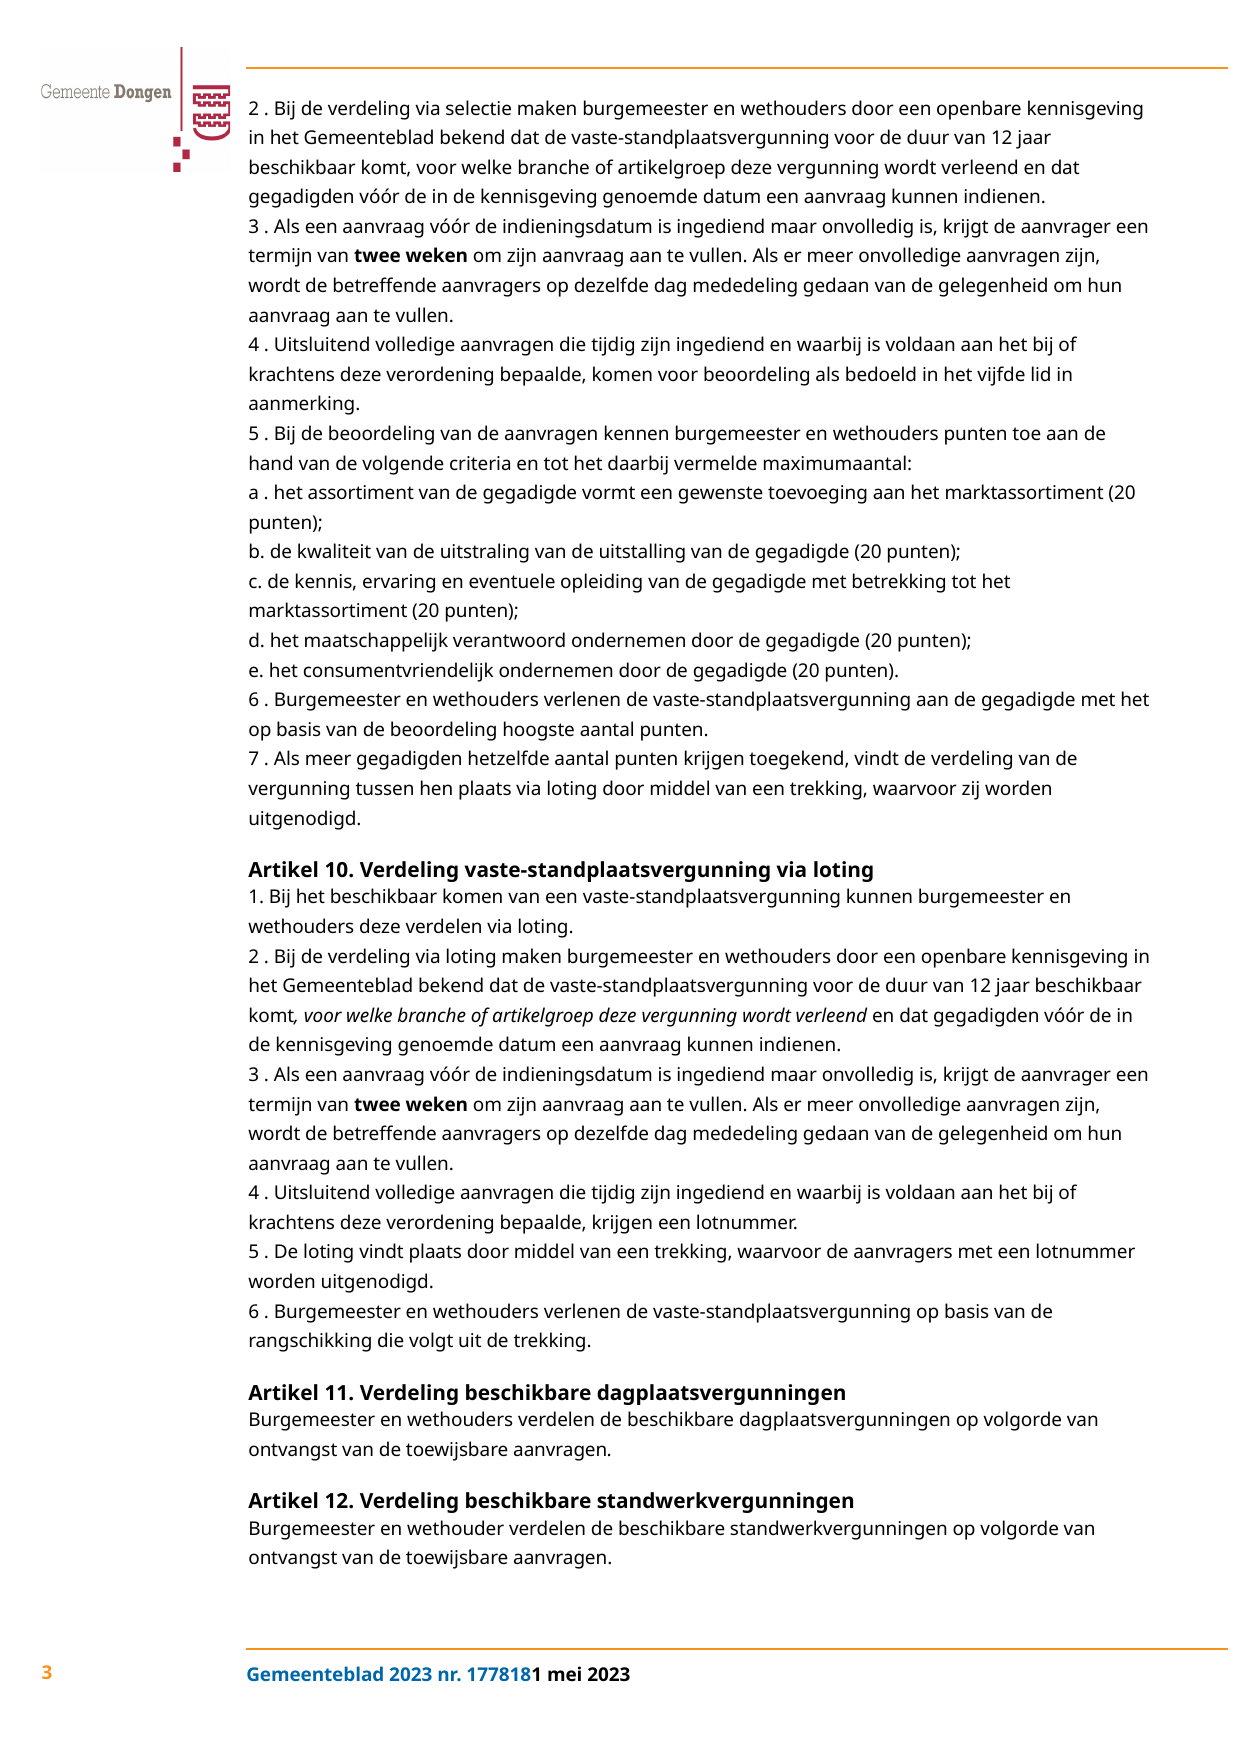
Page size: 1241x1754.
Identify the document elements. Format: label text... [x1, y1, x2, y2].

text b. de kwaliteit van de uitstraling van de uitstalling van de gegadigde (20 punten); [248, 538, 1152, 564]
text 5 . De loting vindt plaats door middel van een trekking, waarvoor de aanvragers met een lotnummer worden uitgenodigd. [248, 1239, 1152, 1294]
text a . het assortiment van de gegadigde vormt een gewenste toevoeging aan het marktassortiment (20 punten); [248, 479, 1152, 535]
text 4 . Uitsluitend volledige aanvragen die tijdig zijn ingediend en waarbij is voldaan aan het bij of krachtens deze verordening bepaalde, krijgen een lotnummer. [248, 1179, 1152, 1235]
picture [41, 47, 231, 172]
text 7 . Als meer gegadigden hetzelfde aantal punten krijgen toegekend, vindt de verdeling van de vergunning tussen hen plaats via loting door middel van een trekking, waarvoor zij worden uitgenodigd. [248, 746, 1152, 831]
text 3 . Als een aanvraag vóór de indieningsdatum is ingediend maar onvolledig is, krijgt de aanvrager een termijn van twee weken om zijn aanvraag aan te vullen. Als er meer onvolledige aanvragen zijn, wordt de betreffende aanvragers op dezelfde dag mededeling gedaan van de gelegenheid om hun aanvraag aan te vullen. [248, 1061, 1152, 1176]
text d. het maatschappelijk verantwoord ondernemen door de gegadigde (20 punten); [248, 627, 1152, 653]
text Burgemeester en wethouder verdelen de beschikbare standwerkvergunningen op volgorde van ontvangst van de toewijsbare aanvragen. [248, 1515, 1152, 1570]
text Burgemeester en wethouders verdelen de beschikbare dagplaatsvergunningen op volgorde van ontvangst van de toewijsbare aanvragen. [248, 1406, 1152, 1462]
text c. de kennis, ervaring en eventuele opleiding van de gegadigde met betrekking tot het marktassortiment (20 punten); [248, 568, 1152, 623]
text 2 . Bij de verdeling via loting maken burgemeester en wethouders door een openbare kennisgeving in het Gemeenteblad bekend dat de vaste-standplaatsvergunning voor de duur van 12 jaar beschikbaar komt, voor welke branche of artikelgroep deze vergunning wordt verleend en dat gegadigden vóór de in de kennisgeving genoemde datum een aanvraag kunnen indienen. [248, 943, 1152, 1057]
text Artikel 10. Verdeling vaste-standplaatsvergunning via loting [248, 855, 1152, 884]
text 6 . Burgemeester en wethouders verlenen de vaste-standplaatsvergunning op basis van de rangschikking die volgt uit de trekking. [248, 1298, 1152, 1353]
text 1. Bij het beschikbaar komen van een vaste-standplaatsvergunning kunnen burgemeester en wethouders deze verdelen via loting. [248, 884, 1152, 939]
text 3 . Als een aanvraag vóór de indieningsdatum is ingediend maar onvolledig is, krijgt de aanvrager een termijn van twee weken om zijn aanvraag aan te vullen. Als er meer onvolledige aanvragen zijn, wordt de betreffende aanvragers op dezelfde dag mededeling gedaan van de gelegenheid om hun aanvraag aan te vullen. [248, 213, 1152, 328]
text e. het consumentvriendelijk ondernemen door de gegadigde (20 punten). [248, 657, 1152, 683]
text 2 . Bij de verdeling via selectie maken burgemeester en wethouders door een openbare kennisgeving in het Gemeenteblad bekend dat de vaste-standplaatsvergunning voor de duur van 12 jaar beschikbaar komt, voor welke branche of artikelgroep deze vergunning wordt verleend en dat gegadigden vóór de in de kennisgeving genoemde datum een aanvraag kunnen indienen. [248, 95, 1152, 209]
text Artikel 11. Verdeling beschikbare dagplaatsvergunningen [248, 1378, 1152, 1406]
text Artikel 12. Verdeling beschikbare standwerkvergunningen [248, 1486, 1152, 1515]
text 4 . Uitsluitend volledige aanvragen die tijdig zijn ingediend en waarbij is voldaan aan het bij of krachtens deze verordening bepaalde, komen voor beoordeling als bedoeld in het vijfde lid in aanmerking. [248, 331, 1152, 416]
text 6 . Burgemeester en wethouders verlenen de vaste-standplaatsvergunning aan de gegadigde met het op basis van de beoordeling hoogste aantal punten. [248, 686, 1152, 742]
text 5 . Bij de beoordeling van de aanvragen kennen burgemeester en wethouders punten toe aan de hand van de volgende criteria en tot het daarbij vermelde maximumaantal: [248, 420, 1152, 476]
